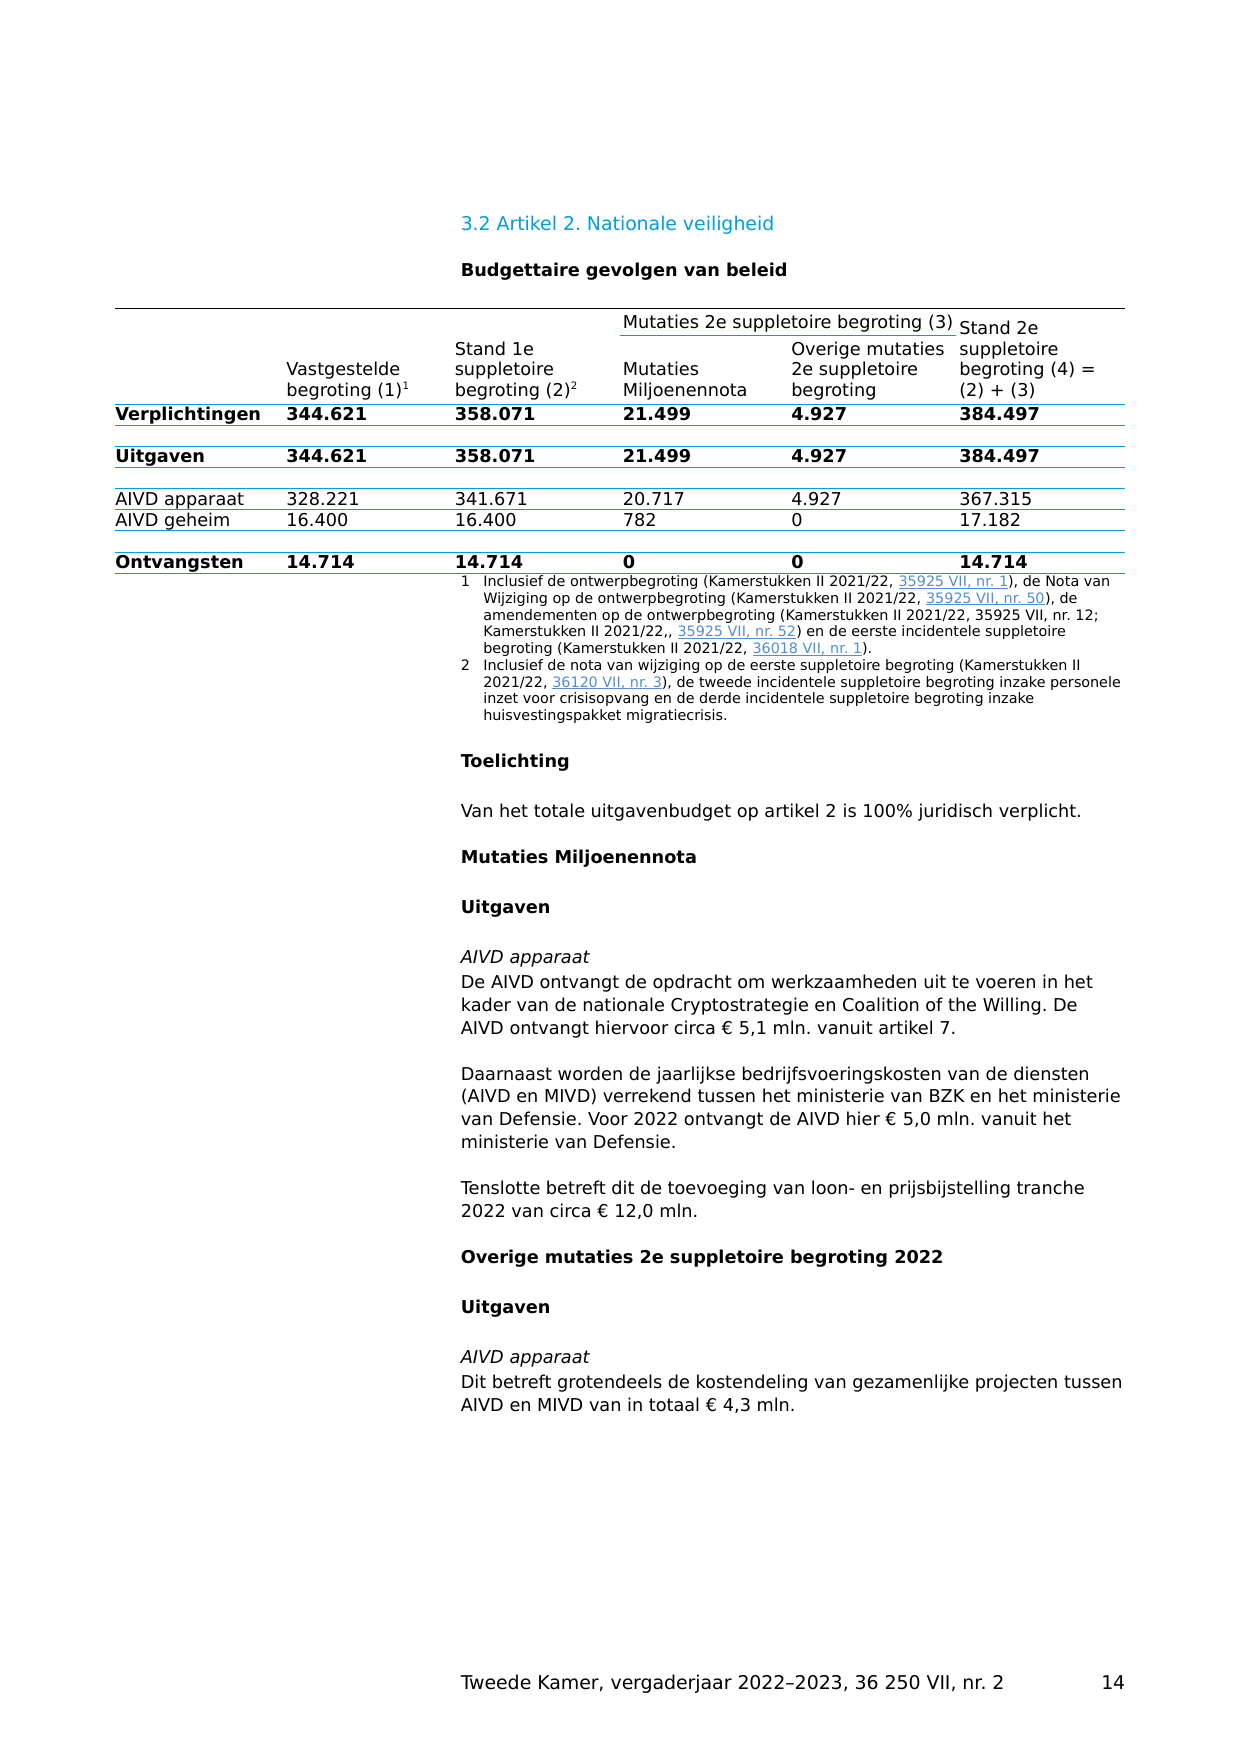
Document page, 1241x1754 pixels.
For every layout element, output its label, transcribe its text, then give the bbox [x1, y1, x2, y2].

text Uitgaven [461, 895, 1125, 918]
text Uitgaven [461, 1295, 1125, 1318]
table_cell 367.315 [956, 489, 1125, 509]
text Mutaties Miljoenennota [461, 845, 1125, 868]
text AIVD apparaat [461, 1345, 1125, 1368]
table_cell 384.497 [956, 405, 1125, 425]
table_cell Mutaties Miljoenennota [620, 336, 788, 403]
table_cell [788, 426, 956, 446]
table_cell 328.221 [283, 489, 452, 509]
table_cell 4.927 [788, 489, 956, 509]
table_cell 344.621 [283, 405, 452, 425]
text AIVD apparaat [461, 945, 1125, 968]
table_cell [788, 468, 956, 488]
table_cell [115, 531, 283, 552]
table_cell Verplichtingen [115, 405, 283, 425]
table_cell 782 [620, 510, 788, 530]
table_cell 16.400 [452, 510, 620, 530]
text Tenslotte betreft dit de toevoeging van loon- en prijsbijstelling tranche 2022 van circa € 12,0 mln. [461, 1176, 1125, 1222]
table_cell [956, 426, 1125, 446]
text Overige mutaties 2e suppletoire begroting 2022 [461, 1245, 1125, 1268]
table_cell 21.499 [620, 447, 788, 467]
table_cell 0 [788, 553, 956, 573]
text Dit betreft grotendeels de kostendeling van gezamenlijke projecten tussen AIVD en MIVD van in totaal € 4,3 mln. [461, 1370, 1125, 1416]
table_cell [283, 468, 452, 488]
list Inclusief de nota van wijziging op de eerste suppletoire begroting (Kamerstukken II 2021/22, 36120 VII, nr. 3), de tweede incidentele suppletoire begroting inzake personele inzet voor crisisopvang en de derde incidentele suppletoire begroting inzake huisvestingspakket migratiecrisis. [461, 657, 1125, 724]
table_cell [452, 531, 620, 552]
table_cell 20.717 [620, 489, 788, 509]
table_cell Stand 1e suppletoire begroting (2)2 [452, 309, 620, 403]
table_cell [788, 531, 956, 552]
table_cell [115, 468, 283, 488]
table_cell Ontvangsten [115, 553, 283, 573]
table_cell [956, 531, 1125, 552]
table_cell 344.621 [283, 447, 452, 467]
table_cell [620, 531, 788, 552]
table_cell 21.499 [620, 405, 788, 425]
list Inclusief de ontwerpbegroting (Kamerstukken II 2021/22, 35925 VII, nr. 1), de Nota van Wijziging op de ontwerpbegroting (Kamerstukken II 2021/22, 35925 VII, nr. 50), de amendementen op de ontwerpbegroting (Kamerstukken II 2021/22, 35925 VII, nr. 12; Kamerstukken II 2021/22,, 35925 VII, nr. 52) en de eerste incidentele suppletoire begroting (Kamerstukken II 2021/22, 36018 VII, nr. 1). [461, 574, 1125, 657]
text Daarnaast worden de jaarlijkse bedrijfsvoeringskosten van de diensten (AIVD en MIVD) verrekend tussen het ministerie van BZK en het ministerie van Defensie. Voor 2022 ontvangt de AIVD hier € 5,0 mln. vanuit het ministerie van Defensie. [461, 1062, 1125, 1153]
table_cell 341.671 [452, 489, 620, 509]
text Van het totale uitgavenbudget op artikel 2 is 100% juridisch verplicht. [461, 799, 1125, 822]
table_cell [452, 426, 620, 446]
table_cell Overige mutaties 2e suppletoire begroting [788, 336, 956, 403]
table_cell 14.714 [452, 553, 620, 573]
text Budgettaire gevolgen van beleid [461, 258, 1125, 281]
table_cell [956, 468, 1125, 488]
table_cell 14.714 [956, 553, 1125, 573]
table_cell 4.927 [788, 405, 956, 425]
table_cell [115, 309, 283, 403]
table_cell Mutaties 2e suppletoire begroting (3) [620, 309, 956, 335]
table_cell 0 [620, 553, 788, 573]
text Toelichting [461, 749, 1125, 772]
table_cell 0 [788, 510, 956, 530]
table_cell [620, 468, 788, 488]
table_cell 17.182 [956, 510, 1125, 530]
table_cell [452, 468, 620, 488]
text De AIVD ontvangt de opdracht om werkzaamheden uit te voeren in het kader van de nationale Cryptostrategie en Coalition of the Willing. De AIVD ontvangt hiervoor circa € 5,1 mln. vanuit artikel 7. [461, 970, 1125, 1039]
title 3.2 Artikel 2. Nationale veiligheid [461, 213, 1125, 235]
table_cell 358.071 [452, 405, 620, 425]
table_cell Vastgestelde begroting (1)1 [283, 309, 452, 403]
table_cell AIVD geheim [115, 510, 283, 530]
table_cell AIVD apparaat [115, 489, 283, 509]
table_cell 14.714 [283, 553, 452, 573]
table_cell 358.071 [452, 447, 620, 467]
table_cell [620, 426, 788, 446]
table_cell Uitgaven [115, 447, 283, 467]
table_cell 4.927 [788, 447, 956, 467]
table_cell 16.400 [283, 510, 452, 530]
table_cell [283, 531, 452, 552]
table_header Tabel 6 Budgettaire gevolgen van beleid artikel 2. Nationale veiligheid (bedragen x € 1.000) [115, 283, 1125, 308]
table_cell [283, 426, 452, 446]
table_cell 384.497 [956, 447, 1125, 467]
table_cell Stand 2e suppletoire begroting (4) = (2) + (3) [956, 309, 1125, 403]
table_cell [115, 426, 283, 446]
